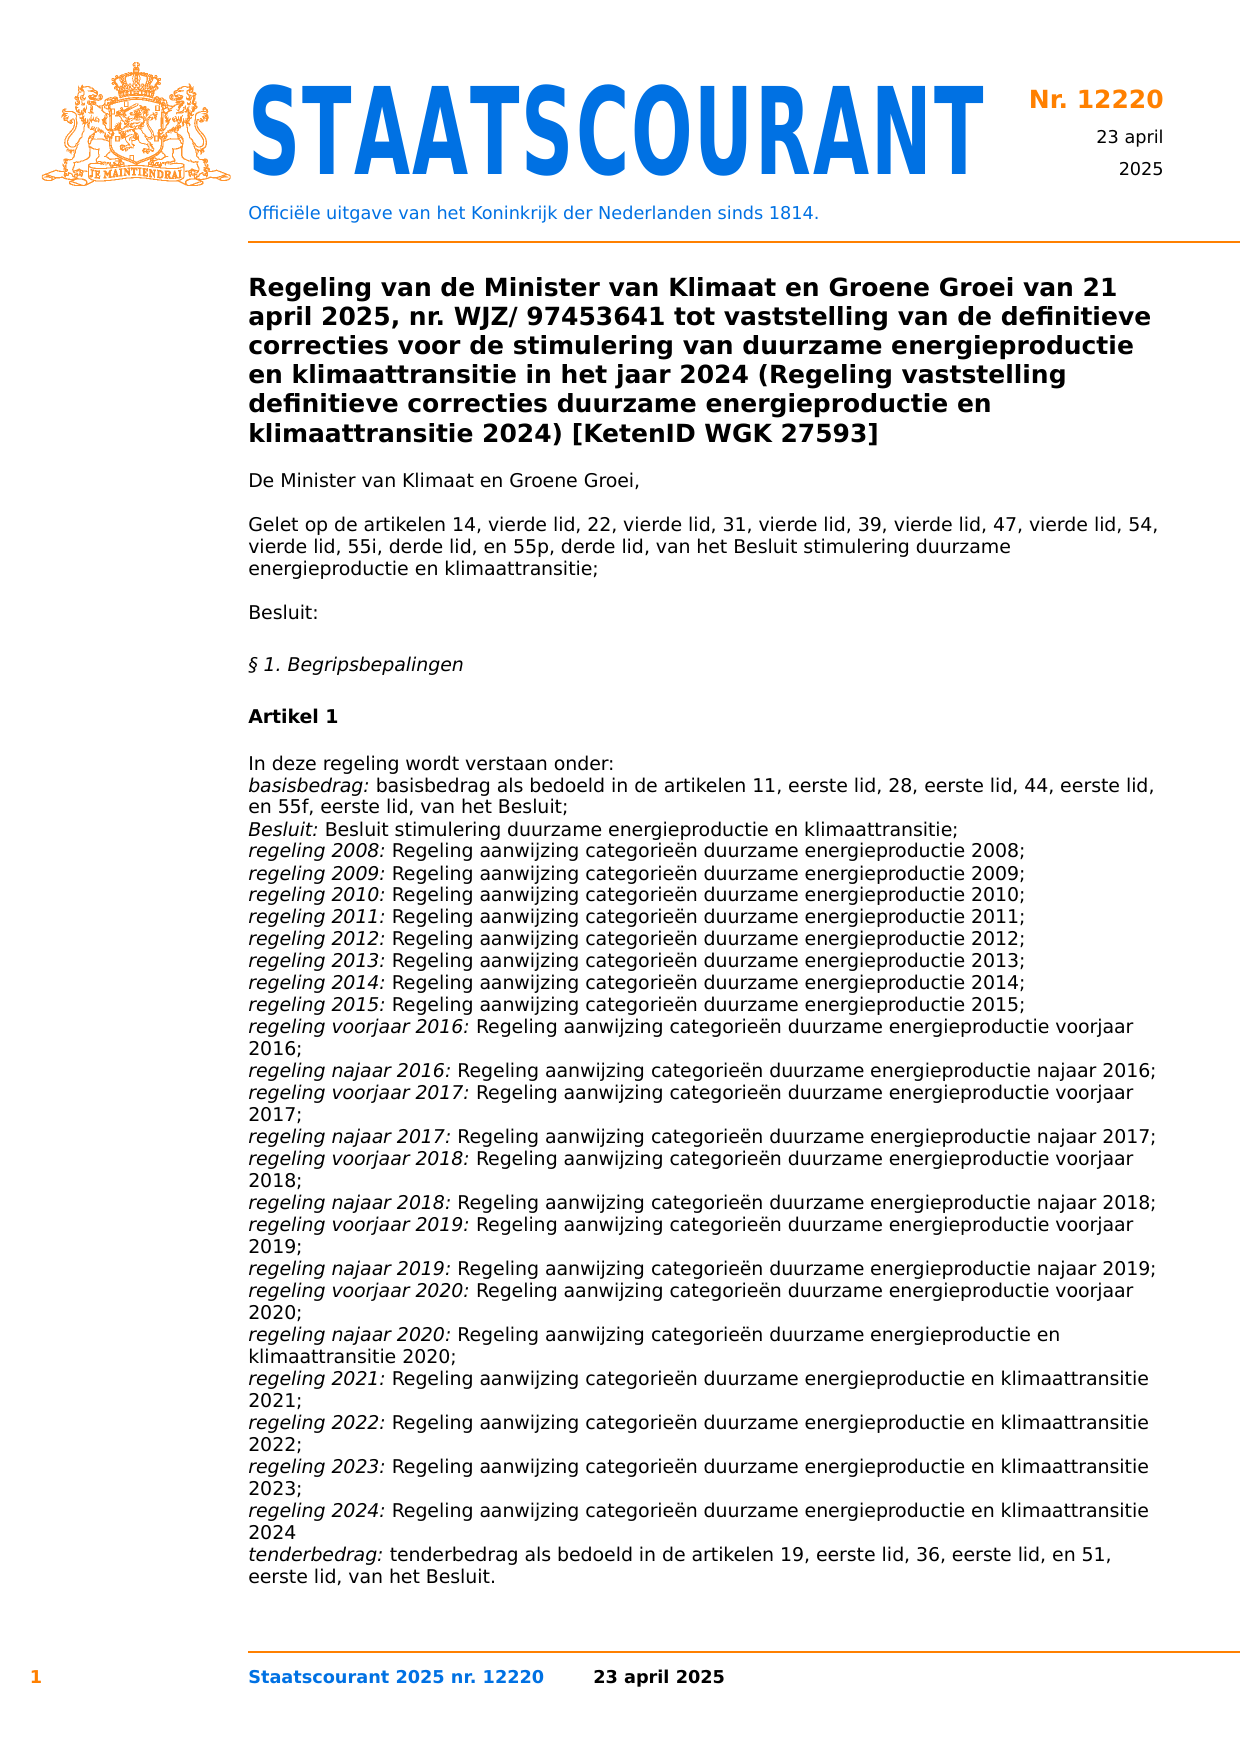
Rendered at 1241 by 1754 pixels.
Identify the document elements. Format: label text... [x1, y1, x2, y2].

text Besluit: [248, 602, 1163, 623]
text Gelet op de artikelen 14, vierde lid, 22, vierde lid, 31, vierde lid, 39, vierde lid, 47, vierde lid, 54, vierde lid, 55i, derde lid, en 55p, derde lid, van het Besluit stimulering duurzame energieproductie en klimaattransitie; [248, 514, 1163, 580]
table_header STAATSCOURANT [248, 62, 998, 203]
text regeling 2012: Regeling aanwijzing categorieën duurzame energieproductie 2012; [248, 928, 1163, 950]
text basisbedrag: basisbedrag als bedoeld in de artikelen 11, eerste lid, 28, eerste lid, 44, eerste lid, en 55f, eerste lid, van het Besluit; [248, 774, 1163, 818]
subtitle § 1. Begripsbepalingen [248, 653, 1163, 676]
text regeling 2014: Regeling aanwijzing categorieën duurzame energieproductie 2014; [248, 972, 1163, 994]
text regeling voorjaar 2020: Regeling aanwijzing categorieën duurzame energieproductie voorjaar 2020; [248, 1280, 1163, 1324]
table_header Nr. 12220 [998, 62, 1240, 121]
text regeling voorjaar 2016: Regeling aanwijzing categorieën duurzame energieproductie voorjaar 2016; [248, 1016, 1163, 1060]
text tenderbedrag: tenderbedrag als bedoeld in de artikelen 19, eerste lid, 36, eerste lid, en 51, eerste lid, van het Besluit. [248, 1544, 1163, 1588]
text Besluit: Besluit stimulering duurzame energieproductie en klimaattransitie; [248, 818, 1163, 840]
text regeling najaar 2020: Regeling aanwijzing categorieën duurzame energieproductie en klimaattransitie 2020; [248, 1324, 1163, 1368]
text regeling najaar 2016: Regeling aanwijzing categorieën duurzame energieproductie najaar 2016; [248, 1060, 1163, 1082]
text regeling najaar 2019: Regeling aanwijzing categorieën duurzame energieproductie najaar 2019; [248, 1258, 1163, 1280]
table_cell 2025 [998, 153, 1240, 203]
text De Minister van Klimaat en Groene Groei, [248, 470, 1163, 492]
text In deze regeling wordt verstaan onder: [248, 752, 1163, 774]
table_header [25, 62, 248, 241]
text regeling 2009: Regeling aanwijzing categorieën duurzame energieproductie 2009; [248, 862, 1163, 884]
text regeling 2015: Regeling aanwijzing categorieën duurzame energieproductie 2015; [248, 994, 1163, 1016]
text regeling voorjaar 2019: Regeling aanwijzing categorieën duurzame energieproductie voorjaar 2019; [248, 1214, 1163, 1258]
text regeling najaar 2018: Regeling aanwijzing categorieën duurzame energieproductie najaar 2018; [248, 1192, 1163, 1214]
text regeling najaar 2017: Regeling aanwijzing categorieën duurzame energieproductie najaar 2017; [248, 1126, 1163, 1148]
subtitle Artikel 1 [248, 706, 1163, 727]
text regeling 2011: Regeling aanwijzing categorieën duurzame energieproductie 2011; [248, 906, 1163, 928]
text regeling 2013: Regeling aanwijzing categorieën duurzame energieproductie 2013; [248, 950, 1163, 972]
text regeling voorjaar 2017: Regeling aanwijzing categorieën duurzame energieproductie voorjaar 2017; [248, 1082, 1163, 1126]
text regeling 2023: Regeling aanwijzing categorieën duurzame energieproductie en klimaattransitie 2023; [248, 1456, 1163, 1500]
text regeling 2022: Regeling aanwijzing categorieën duurzame energieproductie en klimaattransitie 2022; [248, 1412, 1163, 1456]
text regeling 2010: Regeling aanwijzing categorieën duurzame energieproductie 2010; [248, 884, 1163, 906]
text regeling voorjaar 2018: Regeling aanwijzing categorieën duurzame energieproductie voorjaar 2018; [248, 1148, 1163, 1192]
text regeling 2021: Regeling aanwijzing categorieën duurzame energieproductie en klimaattransitie 2021; [248, 1368, 1163, 1412]
picture [41, 62, 231, 186]
table_cell 23 april [998, 121, 1240, 153]
subtitle Regeling van de Minister van Klimaat en Groene Groei van 21 april 2025, nr. WJZ/ 97453641 tot vaststelling van de definitieve correcties voor de stimulering van duurzame energieproductie en klimaattransitie in het jaar 2024 (Regeling vaststelling definitieve correcties duurzame energieproductie en klimaattransitie 2024) [KetenID WGK 27593] [248, 273, 1163, 448]
text regeling 2008: Regeling aanwijzing categorieën duurzame energieproductie 2008; [248, 840, 1163, 862]
text regeling 2024: Regeling aanwijzing categorieën duurzame energieproductie en klimaattransitie 2024 [248, 1500, 1163, 1544]
table_cell Officiële uitgave van het Koninkrijk der Nederlanden sinds 1814. [248, 203, 1240, 241]
